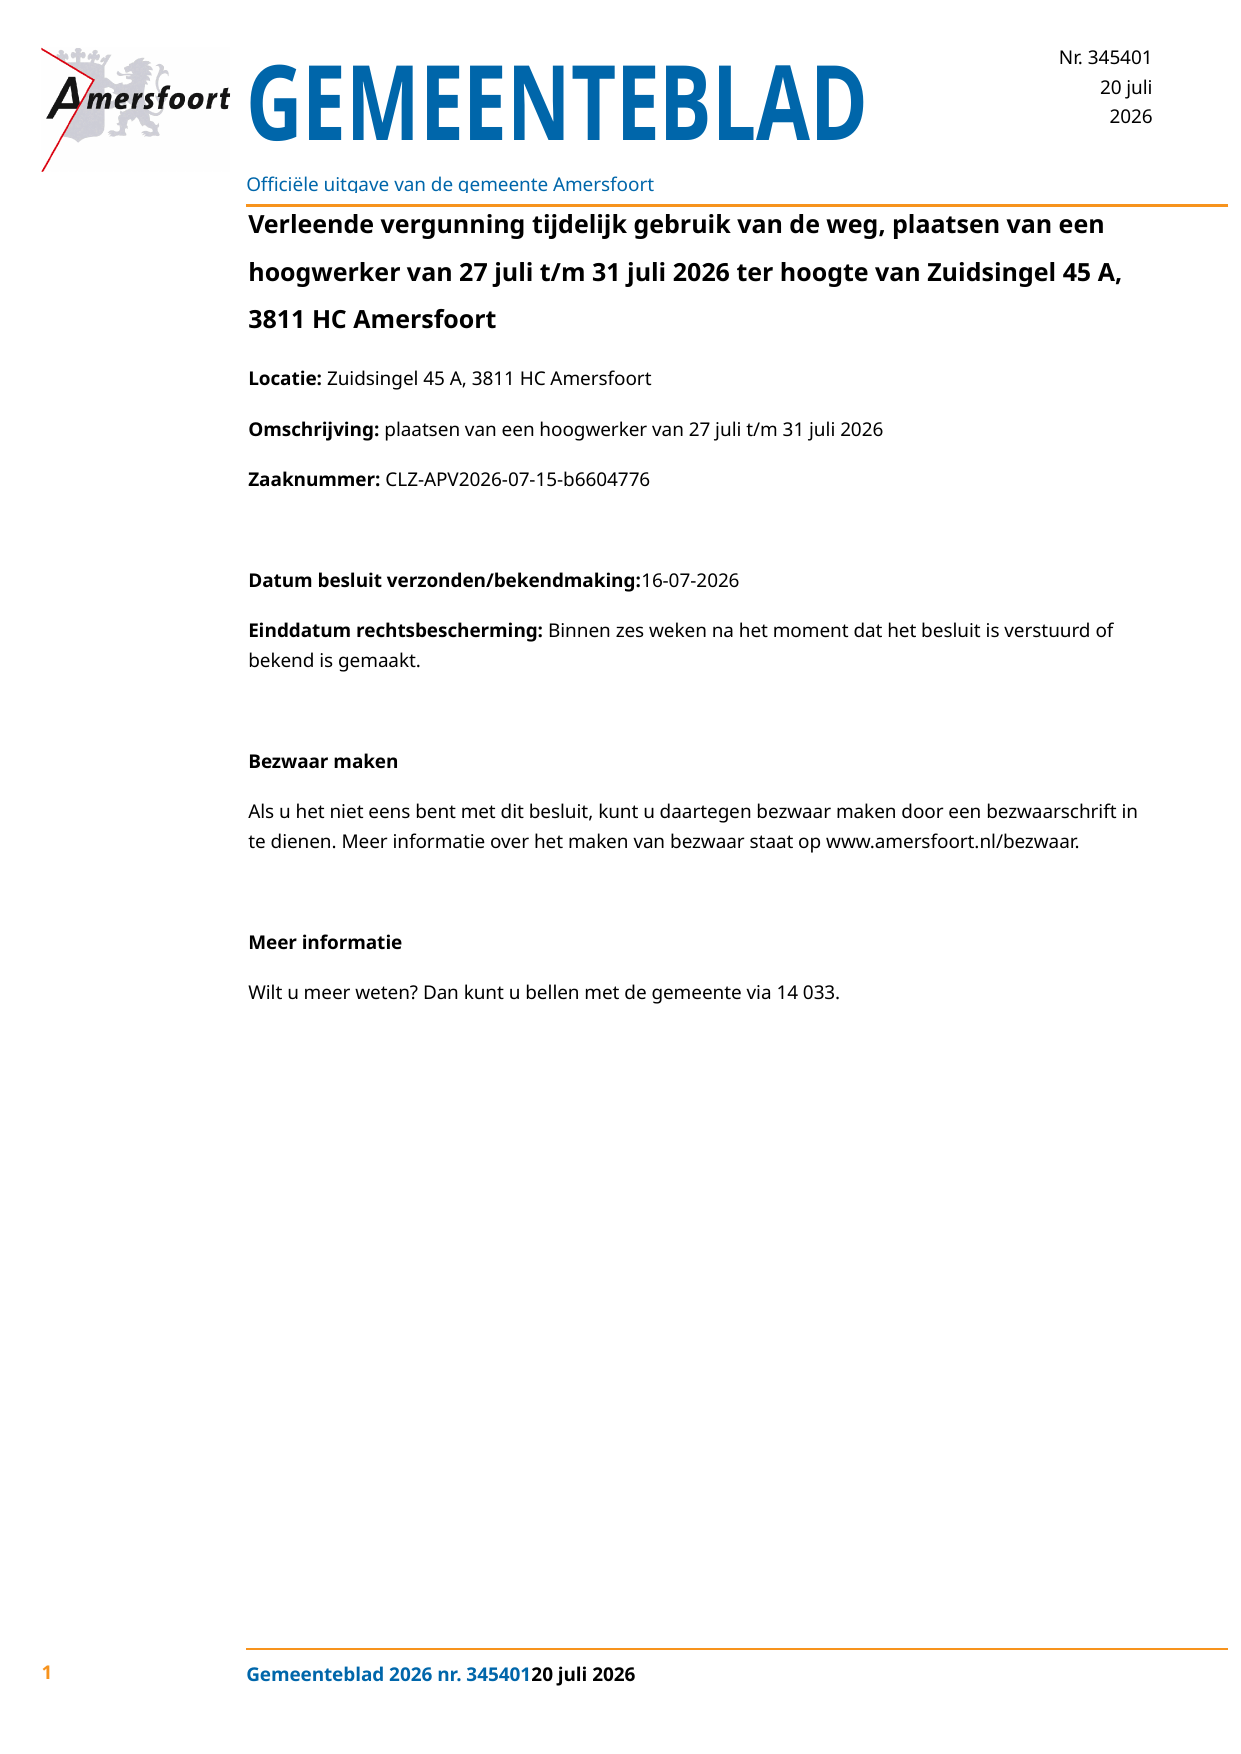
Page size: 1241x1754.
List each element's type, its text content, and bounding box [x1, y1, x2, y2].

text Meer informatie [248, 929, 1152, 954]
text Locatie: Zuidsingel 45 A, 3811 HC Amersfoort [248, 366, 1152, 391]
text Datum besluit verzonden/bekendmaking:16-07-2026 [248, 567, 1152, 593]
text Verleende vergunning tijdelijk gebruik van de weg, plaatsen van een hoogwerker van 27 juli t/m 31 juli 2026 ter hoogte van Zuidsingel 45 A, 3811 HC Amersfoort [248, 207, 1152, 336]
text Zaaknummer: CLZ-APV2026-07-15-b6604776 [248, 466, 1152, 492]
text Omschrijving: plaatsen van een hoogwerker van 27 juli t/m 31 juli 2026 [248, 416, 1152, 442]
text Einddatum rechtsbescherming: Binnen zes weken na het moment dat het besluit is verstuurd of bekend is gemaakt. [248, 618, 1152, 673]
text Wilt u meer weten? Dan kunt u bellen met de gemeente via 14 033. [248, 979, 1152, 1005]
picture [41, 47, 231, 172]
text Als u het niet eens bent met dit besluit, kunt u daartegen bezwaar maken door een bezwaarschrift in te dienen. Meer informatie over het maken van bezwaar staat op www.amersfoort.nl/bezwaar. [248, 798, 1152, 854]
text Bezwaar maken [248, 748, 1152, 774]
